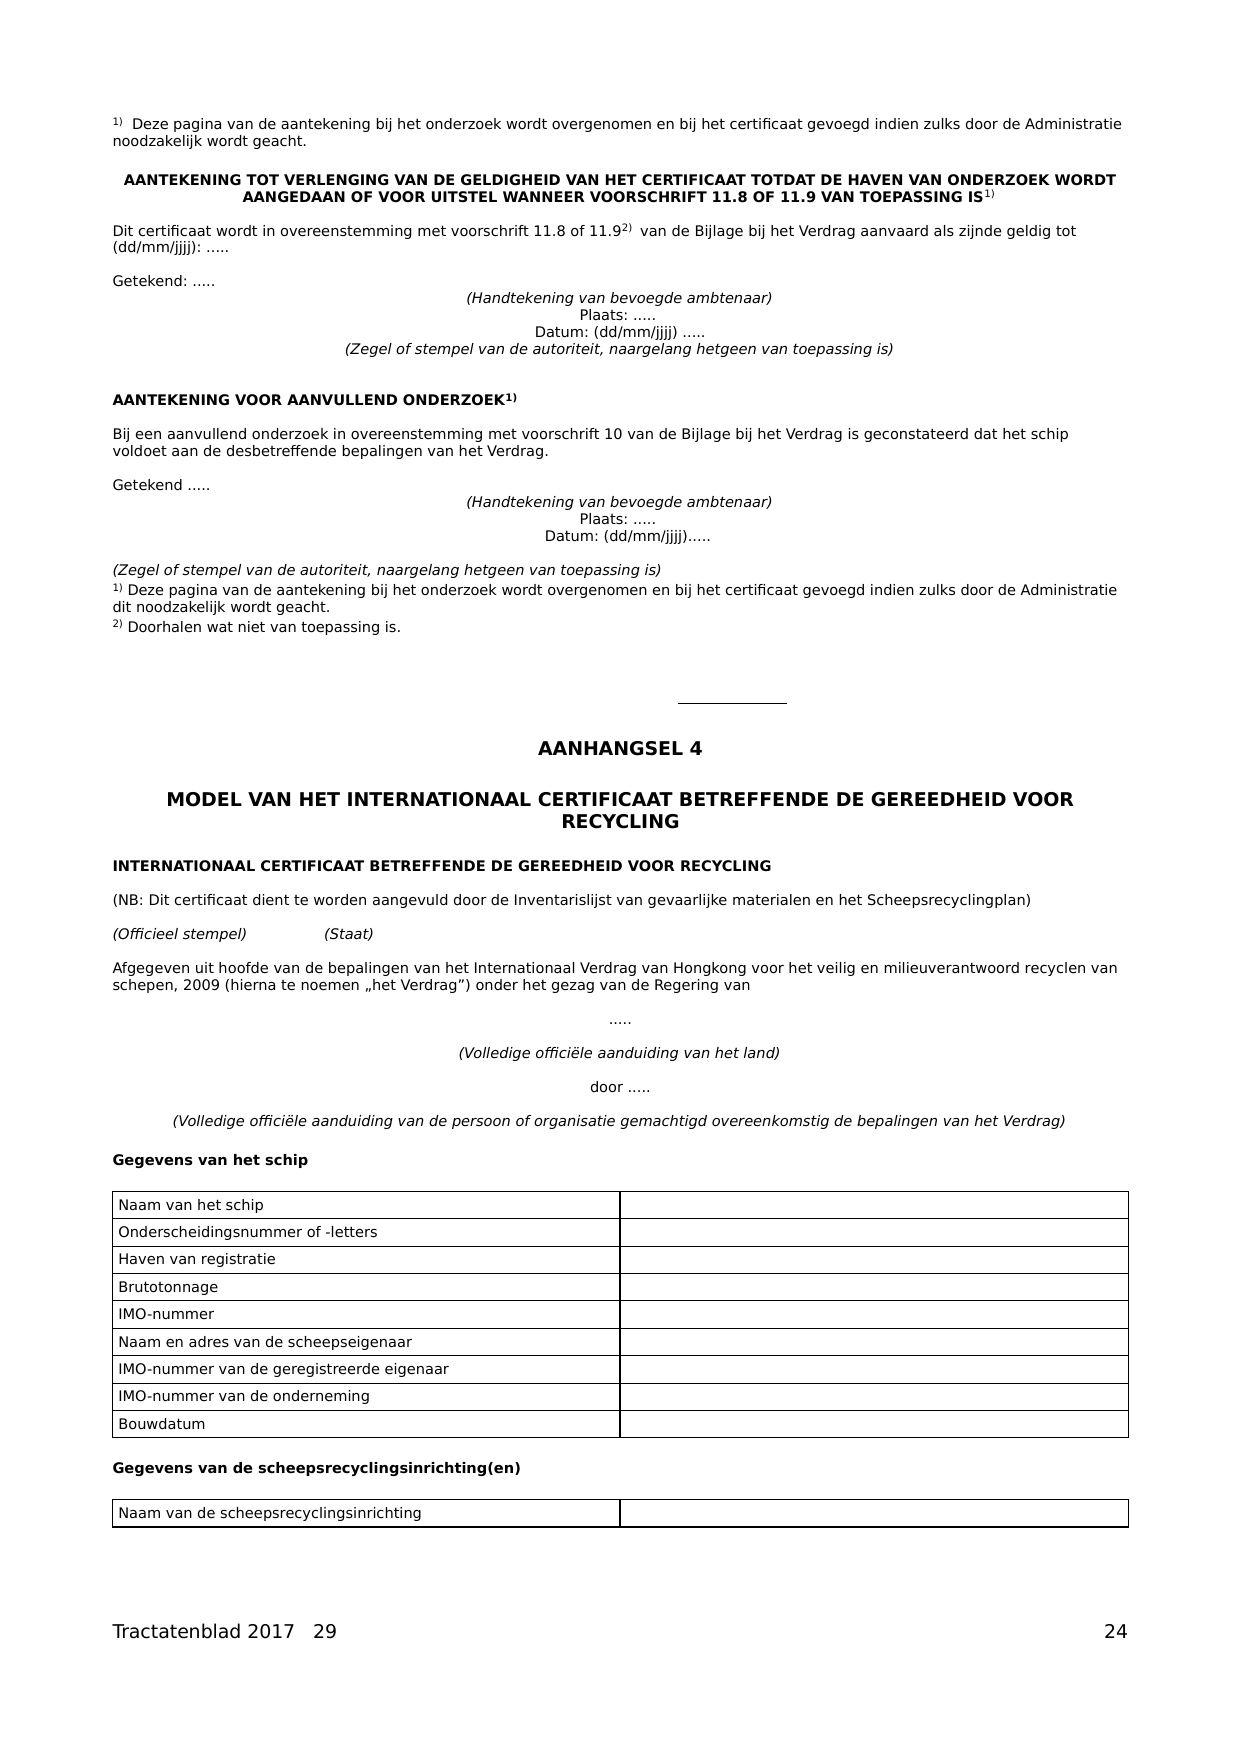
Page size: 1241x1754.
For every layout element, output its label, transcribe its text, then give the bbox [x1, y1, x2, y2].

table_cell [112, 994, 318, 1011]
table_cell (NB: Dit certificaat dient te worden aangevuld door de Inventarislijst van gevaarlijke materialen en het Scheepsrecyclingplan) [112, 892, 1128, 909]
table_cell [1104, 926, 1128, 943]
table_cell [1104, 909, 1128, 926]
table_cell [621, 1301, 1128, 1328]
table_cell [318, 875, 1104, 892]
table_cell Plaats: ..... [112, 511, 1128, 528]
table_cell Getekend ..... [112, 477, 914, 494]
table_cell Onderscheidingsnummer of -letters [113, 1219, 619, 1246]
table_cell [1104, 875, 1128, 892]
table_cell (Officieel stempel) [112, 926, 318, 943]
table_cell [621, 1247, 1128, 1273]
subtitle MODEL VAN HET INTERNATIONAAL CERTIFICAAT BETREFFENDE DE GEREEDHEID VOOR RECYCLING [112, 789, 1128, 833]
table_cell [342, 409, 914, 426]
table_cell 1) Deze pagina van de aantekening bij het onderzoek wordt overgenomen en bij het certificaat gevoegd indien zulks door de Administratie noodzakelijk wordt geacht. [112, 113, 1128, 149]
table_cell [112, 460, 342, 477]
table_cell [112, 909, 318, 926]
table_cell Datum: (dd/mm/jjjj) ..... [112, 324, 1128, 341]
table_cell Haven van registratie [113, 1247, 619, 1273]
table_cell door ..... [112, 1079, 1128, 1096]
table_cell 1) Deze pagina van de aantekening bij het onderzoek wordt overgenomen en bij het certificaat gevoegd indien zulks door de Administratie dit noodzakelijk wordt geacht. 2) Doorhalen wat niet van toepassing is. [112, 579, 1128, 635]
table_cell IMO-nummer van de onderneming [113, 1384, 619, 1410]
table_cell [112, 96, 1128, 113]
table_cell [112, 1028, 318, 1045]
table_cell (Handtekening van bevoegde ambtenaar) [112, 290, 1128, 307]
table_cell [914, 562, 1128, 579]
table_cell [342, 358, 914, 375]
table_cell [914, 409, 1128, 426]
table_header [621, 1192, 1128, 1218]
table_cell [914, 358, 1128, 375]
table_cell [112, 1096, 318, 1113]
table_cell IMO-nummer [113, 1301, 619, 1328]
table_cell [112, 1062, 318, 1079]
table_cell [318, 1096, 1104, 1113]
table_cell ..... [112, 1011, 1128, 1028]
table_cell Dit certificaat wordt in overeenstemming met voorschrift 11.8 of 11.92) van de Bijlage bij het Verdrag aanvaard als zijnde geldig tot (dd/mm/jjjj): ..... [112, 223, 1128, 256]
table_cell [1104, 1096, 1128, 1113]
table_cell [112, 545, 342, 562]
table_header [620, 1152, 1128, 1169]
table_header Gegevens van het schip [112, 1152, 620, 1169]
table_cell [112, 205, 1128, 222]
table_cell [1104, 994, 1128, 1011]
table_cell Naam en adres van de scheepseigenaar [113, 1329, 619, 1355]
table_cell (Volledige officiële aanduiding van de persoon of organisatie gemachtigd overeenkomstig de bepalingen van het Verdrag) [112, 1113, 1128, 1130]
table_cell [621, 1411, 1128, 1437]
table_cell [318, 1062, 1104, 1079]
table_header [621, 1500, 1128, 1526]
table_cell AANTEKENING VOOR AANVULLEND ONDERZOEK1) [112, 392, 1128, 409]
table_cell [342, 375, 914, 392]
table_cell IMO-nummer van de geregistreerde eigenaar [113, 1356, 619, 1382]
table_cell [112, 358, 342, 375]
table_cell [914, 477, 1128, 494]
table_cell Bouwdatum [113, 1411, 619, 1437]
table_cell [342, 545, 914, 562]
table_cell [621, 1274, 1128, 1300]
table_cell [112, 409, 342, 426]
table_cell [342, 460, 914, 477]
table_cell [914, 375, 1128, 392]
table_cell [318, 909, 1104, 926]
table_cell [112, 943, 318, 960]
table_cell (Zegel of stempel van de autoriteit, naargelang hetgeen van toepassing is) [112, 341, 1128, 358]
table_header Gegevens van de scheepsrecyclingsinrichting(en) [112, 1460, 1128, 1477]
table_cell [621, 1219, 1128, 1246]
table_header Naam van het schip [113, 1192, 619, 1218]
table_cell [621, 1356, 1128, 1382]
table_cell [112, 256, 1128, 273]
table_cell (Volledige officiële aanduiding van het land) [112, 1045, 1128, 1062]
table_cell Datum: (dd/mm/jjjj)..... [342, 528, 914, 545]
table_cell Afgegeven uit hoofde van de bepalingen van het Internationaal Verdrag van Hongkong voor het veilig en milieuverantwoord recyclen van schepen, 2009 (hierna te noemen „het Verdrag”) onder het gezag van de Regering van [112, 960, 1128, 994]
table_cell [318, 943, 1104, 960]
table_cell Brutotonnage [113, 1274, 619, 1300]
table_cell [318, 994, 1104, 1011]
table_cell [914, 545, 1128, 562]
table_header AANTEKENING TOT VERLENGING VAN DE GELDIGHEID VAN HET CERTIFICAAT TOTDAT DE HAVEN VAN ONDERZOEK WORDT AANGEDAAN OF VOOR UITSTEL WANNEER VOORSCHRIFT 11.8 OF 11.9 VAN TOEPASSING IS1) [112, 171, 1128, 205]
table_cell [112, 875, 318, 892]
table_cell Bij een aanvullend onderzoek in overeenstemming met voorschrift 10 van de Bijlage bij het Verdrag is geconstateerd dat het schip voldoet aan de desbetreffende bepalingen van het Verdrag. [112, 426, 1128, 460]
table_header Naam van de scheepsrecyclingsinrichting [113, 1500, 619, 1526]
table_cell [318, 1028, 1104, 1045]
table_cell [914, 528, 1128, 545]
table_cell [112, 375, 342, 392]
table_cell Getekend: ..... [112, 273, 1128, 290]
table_cell (Handtekening van bevoegde ambtenaar) [112, 494, 1128, 511]
table_cell [1104, 1062, 1128, 1079]
table_cell [1104, 943, 1128, 960]
subtitle AANHANGSEL 4 [112, 737, 1128, 759]
table_cell [914, 460, 1128, 477]
table_cell (Zegel of stempel van de autoriteit, naargelang hetgeen van toepassing is) [112, 562, 914, 579]
table_cell [1104, 1028, 1128, 1045]
table_cell [112, 528, 342, 545]
table_cell Plaats: ..... [112, 307, 1128, 324]
table_header INTERNATIONAAL CERTIFICAAT BETREFFENDE DE GEREEDHEID VOOR RECYCLING [112, 858, 1128, 875]
table_cell [621, 1384, 1128, 1410]
table_cell (Staat) [318, 926, 1104, 943]
table_cell [621, 1329, 1128, 1355]
